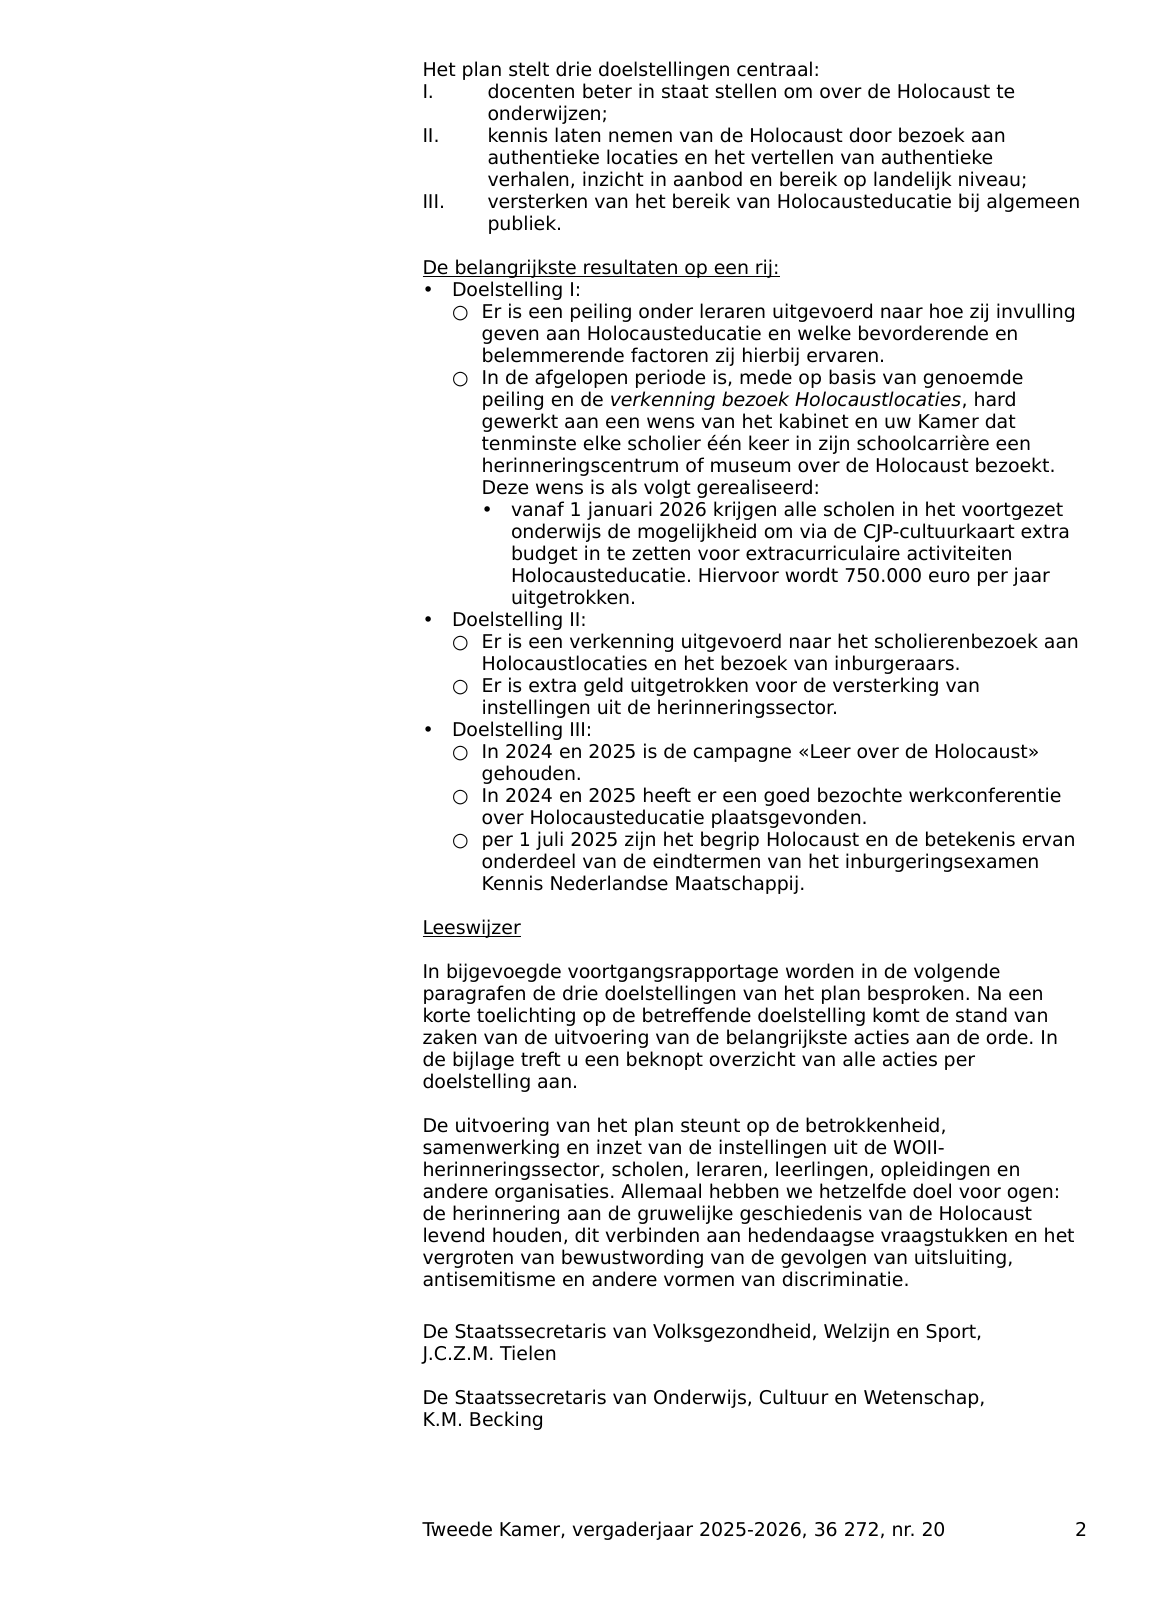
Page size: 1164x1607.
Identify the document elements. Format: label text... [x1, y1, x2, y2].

text ○ Er is extra geld uitgetrokken voor de versterking van instellingen uit de herinneringssector. [452, 675, 1087, 719]
text • Doelstelling II: [422, 609, 1087, 631]
text ○ Er is een verkenning uitgevoerd naar het scholierenbezoek aan Holocaustlocaties en het bezoek van inburgeraars. [452, 631, 1087, 675]
text I. docenten beter in staat stellen om over de Holocaust te onderwijzen; [422, 81, 1087, 125]
text De Staatssecretaris van Volksgezondheid, Welzijn en Sport, J.C.Z.M. Tielen [422, 1321, 1087, 1365]
text ○ In de afgelopen periode is, mede op basis van genoemde peiling en de verkenning bezoek Holocaustlocaties, hard gewerkt aan een wens van het kabinet en uw Kamer dat tenminste elke scholier één keer in zijn schoolcarrière een herinneringscentrum of museum over de Holocaust bezoekt. Deze wens is als volgt gerealiseerd: [452, 367, 1087, 499]
text De uitvoering van het plan steunt op de betrokkenheid, samenwerking en inzet van de instellingen uit de WOII-herinneringssector, scholen, leraren, leerlingen, opleidingen en andere organisaties. Allemaal hebben we hetzelfde doel voor ogen: de herinnering aan de gruwelijke geschiedenis van de Holocaust levend houden, dit verbinden aan hedendaagse vraagstukken en het vergroten van bewustwording van de gevolgen van uitsluiting, antisemitisme en andere vormen van discriminatie. [422, 1115, 1087, 1291]
text • vanaf 1 januari 2026 krijgen alle scholen in het voortgezet onderwijs de mogelijkheid om via de CJP-cultuurkaart extra budget in te zetten voor extracurriculaire activiteiten Holocausteducatie. Hiervoor wordt 750.000 euro per jaar uitgetrokken. [481, 499, 1087, 609]
text • Doelstelling I: [422, 279, 1087, 301]
text • Doelstelling III: [422, 719, 1087, 741]
text De Staatssecretaris van Onderwijs, Cultuur en Wetenschap, K.M. Becking [422, 1387, 1087, 1431]
text ○ In 2024 en 2025 heeft er een goed bezochte werkconferentie over Holocausteducatie plaatsgevonden. [452, 784, 1087, 828]
text III. versterken van het bereik van Holocausteducatie bij algemeen publiek. [422, 191, 1087, 235]
text ○ per 1 juli 2025 zijn het begrip Holocaust en de betekenis ervan onderdeel van de eindtermen van het inburgeringsexamen Kennis Nederlandse Maatschappij. [452, 828, 1087, 894]
text In bijgevoegde voortgangsrapportage worden in de volgende paragrafen de drie doelstellingen van het plan besproken. Na een korte toelichting op de betreffende doelstelling komt de stand van zaken van de uitvoering van de belangrijkste acties aan de orde. In de bijlage treft u een beknopt overzicht van alle acties per doelstelling aan. [422, 961, 1087, 1093]
text ○ Er is een peiling onder leraren uitgevoerd naar hoe zij invulling geven aan Holocausteducatie en welke bevorderende en belemmerende factoren zij hierbij ervaren. [452, 301, 1087, 367]
text Het plan stelt drie doelstellingen centraal: [422, 59, 1087, 81]
text ○ In 2024 en 2025 is de campagne «Leer over de Holocaust» gehouden. [452, 741, 1087, 784]
text De belangrijkste resultaten op een rij: [422, 257, 1087, 279]
text II. kennis laten nemen van de Holocaust door bezoek aan authentieke locaties en het vertellen van authentieke verhalen, inzicht in aanbod en bereik op landelijk niveau; [422, 125, 1087, 191]
subtitle Leeswijzer [422, 917, 1087, 939]
